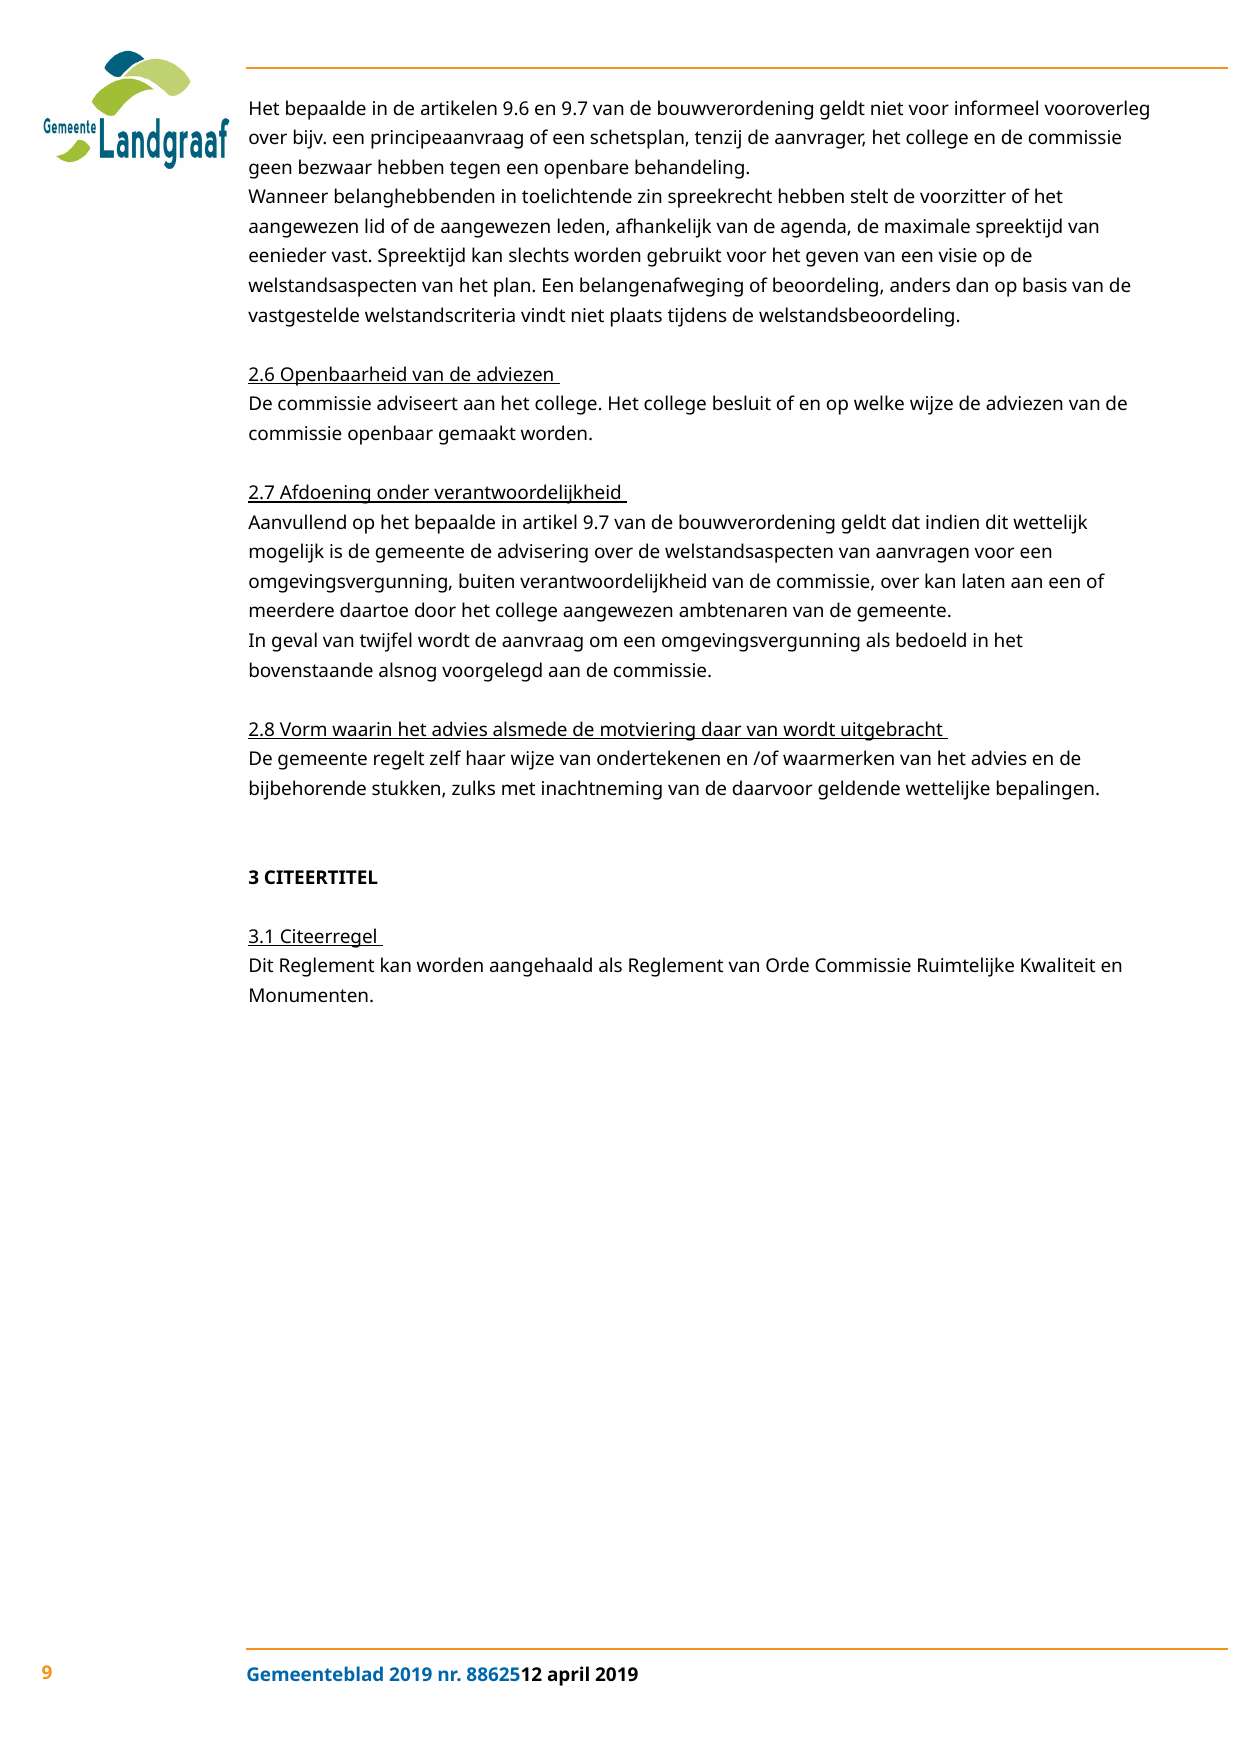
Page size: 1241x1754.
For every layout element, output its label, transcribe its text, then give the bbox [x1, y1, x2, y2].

text 2.6 Openbaarheid van de adviezen [248, 361, 1152, 387]
text 3.1 Citeerregel [248, 923, 1152, 949]
text Aanvullend op het bepaalde in artikel 9.7 van de bouwverordening geldt dat indien dit wettelijk mogelijk is de gemeente de advisering over de welstandsaspecten van aanvragen voor een omgevingsvergunning, buiten verantwoordelijkheid van de commissie, over kan laten aan een of meerdere daartoe door het college aangewezen ambtenaren van de gemeente. [248, 509, 1152, 623]
text Dit Reglement kan worden aangehaald als Reglement van Orde Commissie Ruimtelijke Kwaliteit en Monumenten. [248, 953, 1152, 1008]
text 3 CITEERTITEL [248, 864, 1152, 890]
picture [41, 47, 231, 172]
text De gemeente regelt zelf haar wijze van ondertekenen en /of waarmerken van het advies en de bijbehorende stukken, zulks met inachtneming van de daarvoor geldende wettelijke bepalingen. [248, 746, 1152, 801]
text 2.8 Vorm waarin het advies alsmede de motviering daar van wordt uitgebracht [248, 716, 1152, 742]
text Het bepaalde in de artikelen 9.6 en 9.7 van de bouwverordening geldt niet voor informeel vooroverleg over bijv. een principeaanvraag of een schetsplan, tenzij de aanvrager, het college en de commissie geen bezwaar hebben tegen een openbare behandeling. [248, 95, 1152, 180]
text De commissie adviseert aan het college. Het college besluit of en op welke wijze de adviezen van de commissie openbaar gemaakt worden. [248, 391, 1152, 446]
text Wanneer belanghebbenden in toelichtende zin spreekrecht hebben stelt de voorzitter of het aangewezen lid of de aangewezen leden, afhankelijk van de agenda, de maximale spreektijd van eenieder vast. Spreektijd kan slechts worden gebruikt voor het geven van een visie op de welstandsaspecten van het plan. Een belangenafweging of beoordeling, anders dan op basis van de vastgestelde welstandscriteria vindt niet plaats tijdens de welstandsbeoordeling. [248, 183, 1152, 328]
text In geval van twijfel wordt de aanvraag om een omgevingsvergunning als bedoeld in het bovenstaande alsnog voorgelegd aan de commissie. [248, 627, 1152, 683]
text 2.7 Afdoening onder verantwoordelijkheid [248, 479, 1152, 505]
